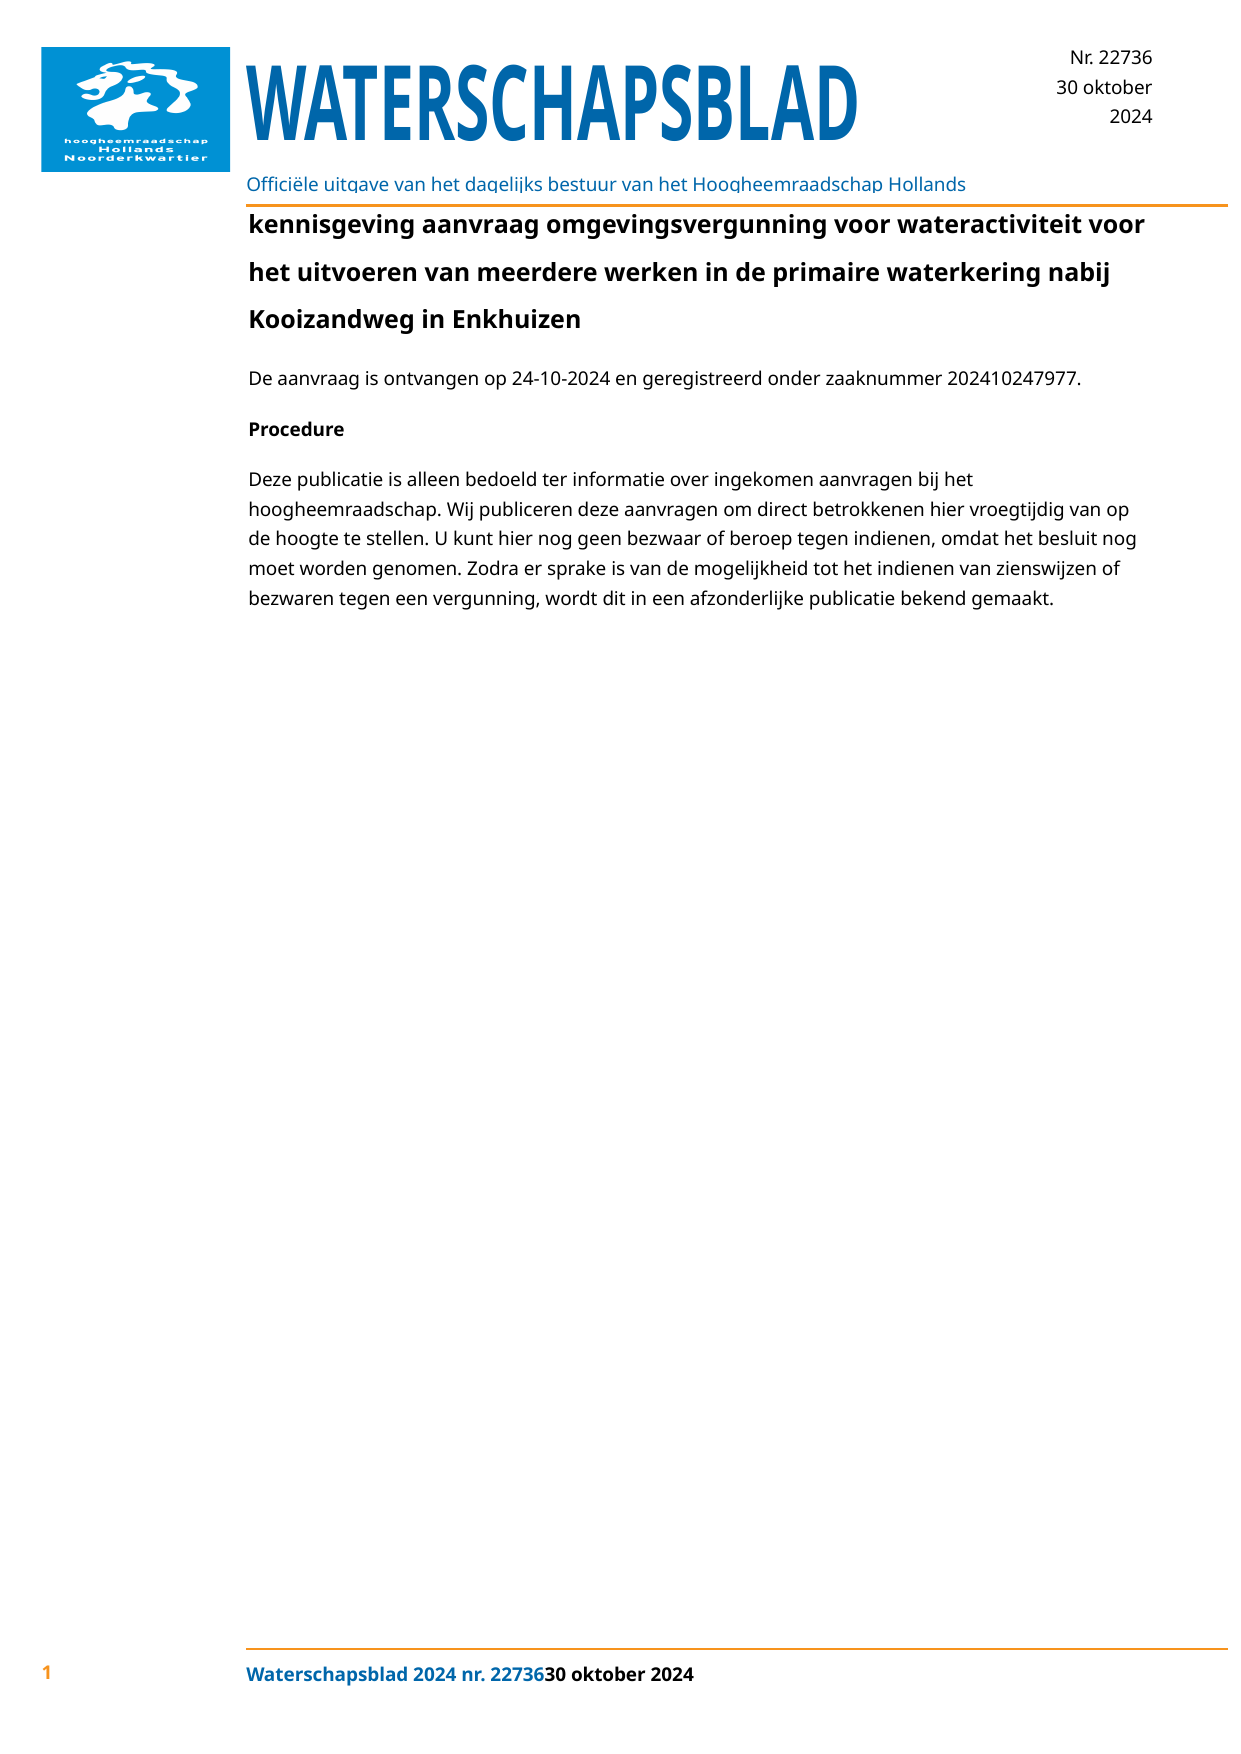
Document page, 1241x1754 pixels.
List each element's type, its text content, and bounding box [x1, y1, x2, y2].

text Procedure [248, 416, 1152, 442]
picture [118, 62, 197, 112]
text Deze publicatie is alleen bedoeld ter informatie over ingekomen aanvragen bij het hoogheemraadschap. Wij publiceren deze aanvragen om direct betrokkenen hier vroegtijdig van op de hoogte te stellen. U kunt hier nog geen bezwaar of beroep tegen indienen, omdat het besluit nog moet worden genomen. Zodra er sprake is van de mogelijkheid tot het indienen van zienswijzen of bezwaren tegen een vergunning, wordt dit in een afzonderlijke publicatie bekend gemaakt. [248, 466, 1152, 610]
picture [129, 76, 144, 82]
text kennisgeving aanvraag omgevingsvergunning voor wateractiviteit voor het uitvoeren van meerdere werken in de primaire waterkering nabij Kooizandweg in Enkhuizen [248, 207, 1152, 336]
picture [78, 64, 122, 99]
text De aanvraag is ontvangen op 24-10-2024 en geregistreerd onder zaaknummer 202410247977. [248, 366, 1152, 391]
picture [88, 87, 157, 130]
